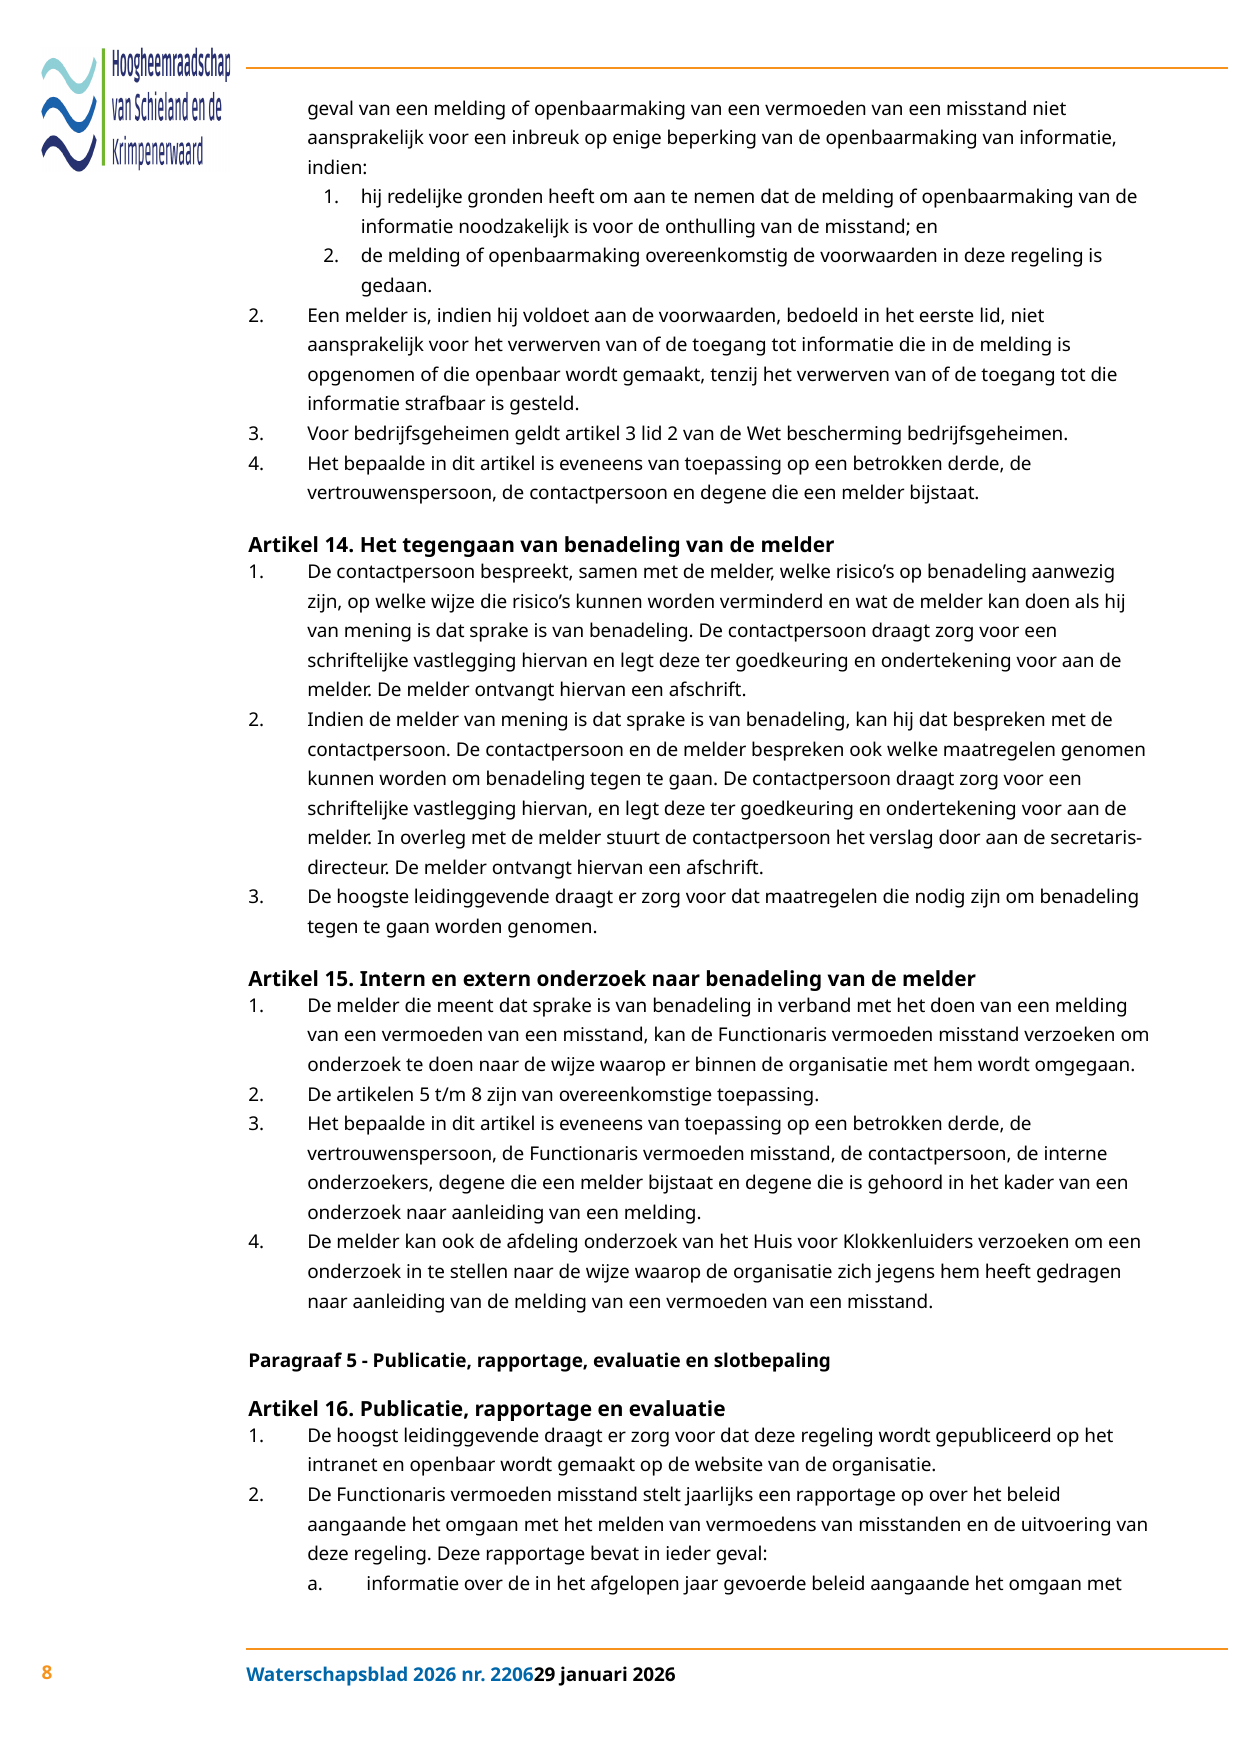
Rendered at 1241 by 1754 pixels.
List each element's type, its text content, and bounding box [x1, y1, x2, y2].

text Artikel 15. Intern en extern onderzoek naar benadeling van de melder [248, 964, 1152, 992]
list De melder die meent dat sprake is van benadeling in verband met het doen van een melding van een vermoeden van een misstand, kan de Functionaris vermoeden misstand verzoeken om onderzoek te doen naar de wijze waarop er binnen de organisatie met hem wordt omgegaan. [248, 992, 1152, 1077]
list De contactpersoon bespreekt, samen met de melder, welke risico’s op benadeling aanwezig zijn, op welke wijze die risico’s kunnen worden verminderd en wat de melder kan doen als hij van mening is dat sprake is van benadeling. De contactpersoon draagt zorg voor een schriftelijke vastlegging hiervan en legt deze ter goedkeuring en ondertekening voor aan de melder. De melder ontvangt hiervan een afschrift. [248, 558, 1152, 702]
list Een melder is, indien hij voldoet aan de voorwaarden, bedoeld in het eerste lid, niet aansprakelijk voor het verwerven van of de toegang tot informatie die in de melding is opgenomen of die openbaar wordt gemaakt, tenzij het verwerven van of de toegang tot die informatie strafbaar is gesteld. [248, 302, 1152, 416]
list Het bepaalde in dit artikel is eveneens van toepassing op een betrokken derde, de vertrouwenspersoon, de Functionaris vermoeden misstand, de contactpersoon, de interne onderzoekers, degene die een melder bijstaat en degene die is gehoord in het kader van een onderzoek naar aanleiding van een melding. [248, 1110, 1152, 1225]
list De hoogste leidinggevende draagt er zorg voor dat maatregelen die nodig zijn om benadeling tegen te gaan worden genomen. [248, 884, 1152, 939]
picture [41, 47, 231, 172]
text Artikel 16. Publicatie, rapportage en evaluatie [248, 1394, 1152, 1422]
list Indien de melder van mening is dat sprake is van benadeling, kan hij dat bespreken met de contactpersoon. De contactpersoon en de melder bespreken ook welke maatregelen genomen kunnen worden om benadeling tegen te gaan. De contactpersoon draagt zorg voor een schriftelijke vastlegging hiervan, en legt deze ter goedkeuring en ondertekening voor aan de melder. In overleg met de melder stuurt de contactpersoon het verslag door aan de secretaris-directeur. De melder ontvangt hiervan een afschrift. [248, 706, 1152, 880]
list Voor bedrijfsgeheimen geldt artikel 3 lid 2 van de Wet bescherming bedrijfsgeheimen. [248, 420, 1152, 446]
list De melder kan ook de afdeling onderzoek van het Huis voor Klokkenluiders verzoeken om een onderzoek in te stellen naar de wijze waarop de organisatie zich jegens hem heeft gedragen naar aanleiding van de melding van een vermoeden van een misstand. [248, 1229, 1152, 1314]
list hij redelijke gronden heeft om aan te nemen dat de melding of openbaarmaking van de informatie noodzakelijk is voor de onthulling van de misstand; en [323, 183, 1152, 239]
list informatie over de in het afgelopen jaar gevoerde beleid aangaande het omgaan met [307, 1570, 1152, 1596]
list Het bepaalde in dit artikel is eveneens van toepassing op een betrokken derde, de vertrouwenspersoon, de contactpersoon en degene die een melder bijstaat. [248, 450, 1152, 505]
list geval van een melding of openbaarmaking van een vermoeden van een misstand niet aansprakelijk voor een inbreuk op enige beperking van de openbaarmaking van informatie, indien: [248, 95, 1152, 180]
list De artikelen 5 t/m 8 zijn van overeenkomstige toepassing. [248, 1081, 1152, 1107]
list De Functionaris vermoeden misstand stelt jaarlijks een rapportage op over het beleid aangaande het omgaan met het melden van vermoedens van misstanden en de uitvoering van deze regeling. Deze rapportage bevat in ieder geval: [248, 1481, 1152, 1566]
list de melding of openbaarmaking overeenkomstig de voorwaarden in deze regeling is gedaan. [323, 243, 1152, 298]
list De hoogst leidinggevende draagt er zorg voor dat deze regeling wordt gepubliceerd op het intranet en openbaar wordt gemaakt op de website van de organisatie. [248, 1422, 1152, 1477]
text Artikel 14. Het tegengaan van benadeling van de melder [248, 530, 1152, 558]
text Paragraaf 5 - Publicatie, rapportage, evaluatie en slotbepaling [248, 1347, 1152, 1373]
